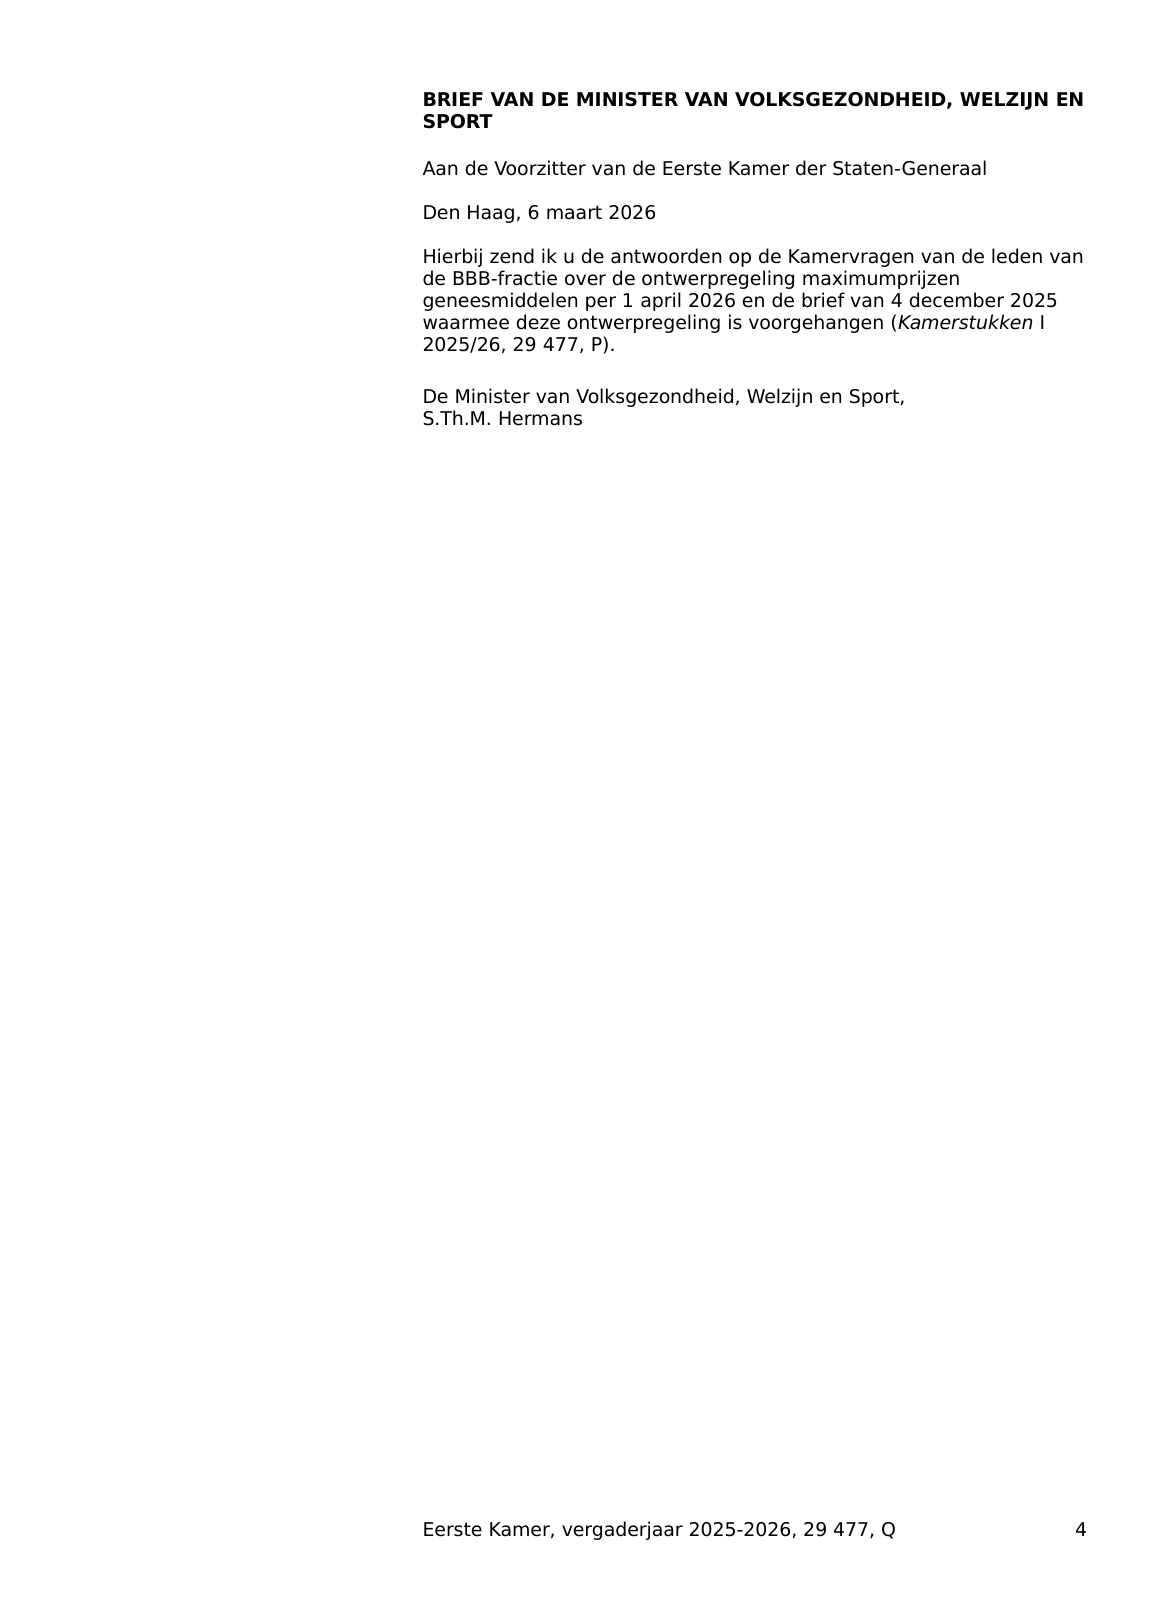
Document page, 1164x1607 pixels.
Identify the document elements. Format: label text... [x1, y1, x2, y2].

text Hierbij zend ik u de antwoorden op de Kamervragen van de leden van de BBB-fractie over de ontwerpregeling maximumprijzen geneesmiddelen per 1 april 2026 en de brief van 4 december 2025 waarmee deze ontwerpregeling is voorgehangen (Kamerstukken I 2025/26, 29 477, P). [422, 246, 1087, 356]
subtitle BRIEF VAN DE MINISTER VAN VOLKSGEZONDHEID, WELZIJN EN SPORT [422, 89, 1087, 133]
text Aan de Voorzitter van de Eerste Kamer der Staten-Generaal [422, 158, 1087, 180]
text De Minister van Volksgezondheid, Welzijn en Sport, S.Th.M. Hermans [422, 386, 1087, 430]
text Den Haag, 6 maart 2026 [422, 202, 1087, 224]
